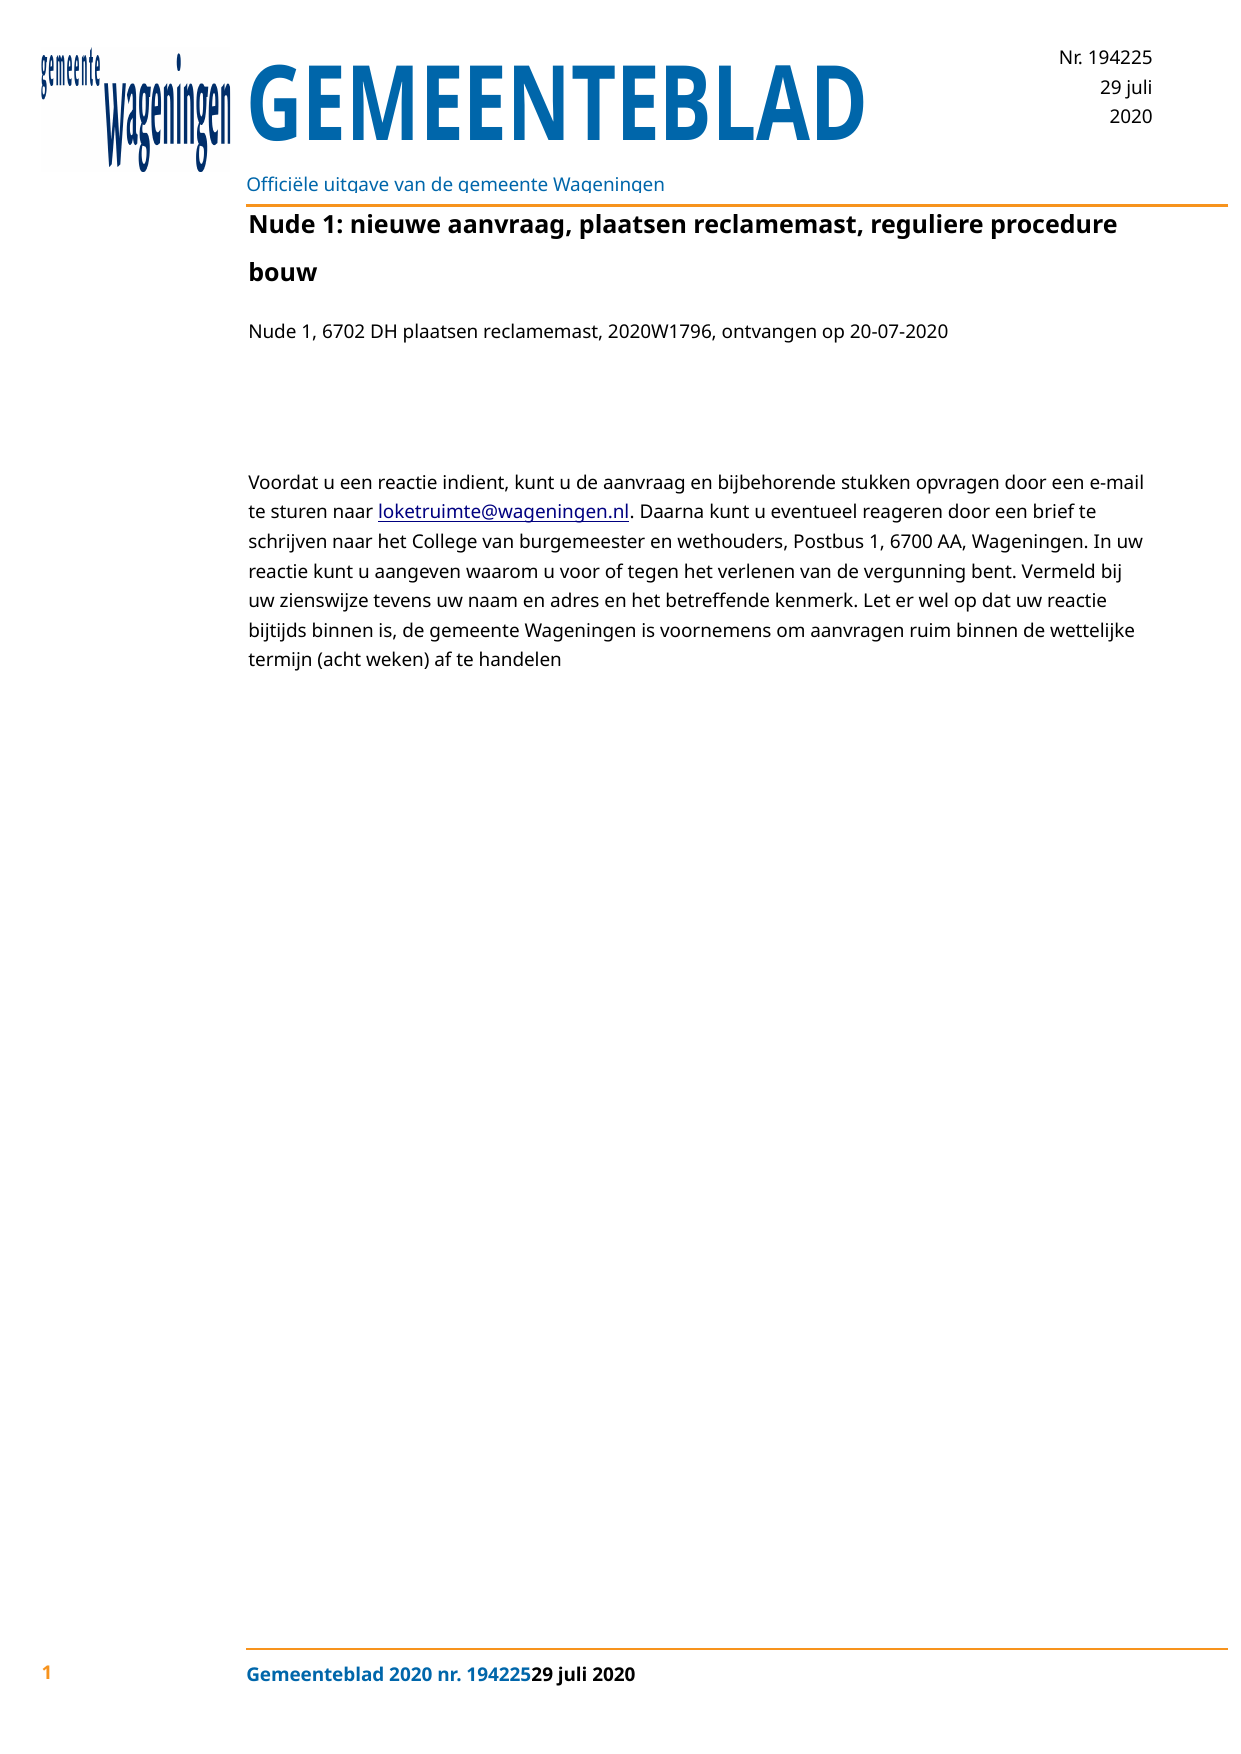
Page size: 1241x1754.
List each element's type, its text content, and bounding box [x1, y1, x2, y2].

text Nude 1, 6702 DH plaatsen reclamemast, 2020W1796, ontvangen op 20-07-2020 [248, 318, 1152, 344]
text Nude 1: nieuwe aanvraag, plaatsen reclamemast, reguliere procedure bouw [248, 207, 1152, 288]
text Voordat u een reactie indient, kunt u de aanvraag en bijbehorende stukken opvragen door een e-mail te sturen naar loketruimte@wageningen.nl. Daarna kunt u eventueel reageren door een brief te schrijven naar het College van burgemeester en wethouders, Postbus 1, 6700 AA, Wageningen. In uw reactie kunt u aangeven waarom u voor of tegen het verlenen van de vergunning bent. Vermeld bij uw zienswijze tevens uw naam en adres en het betreffende kenmerk. Let er wel op dat uw reactie bijtijds binnen is, de gemeente Wageningen is voornemens om aanvragen ruim binnen de wettelijke termijn (acht weken) af te handelen [248, 469, 1152, 672]
picture [41, 47, 231, 172]
